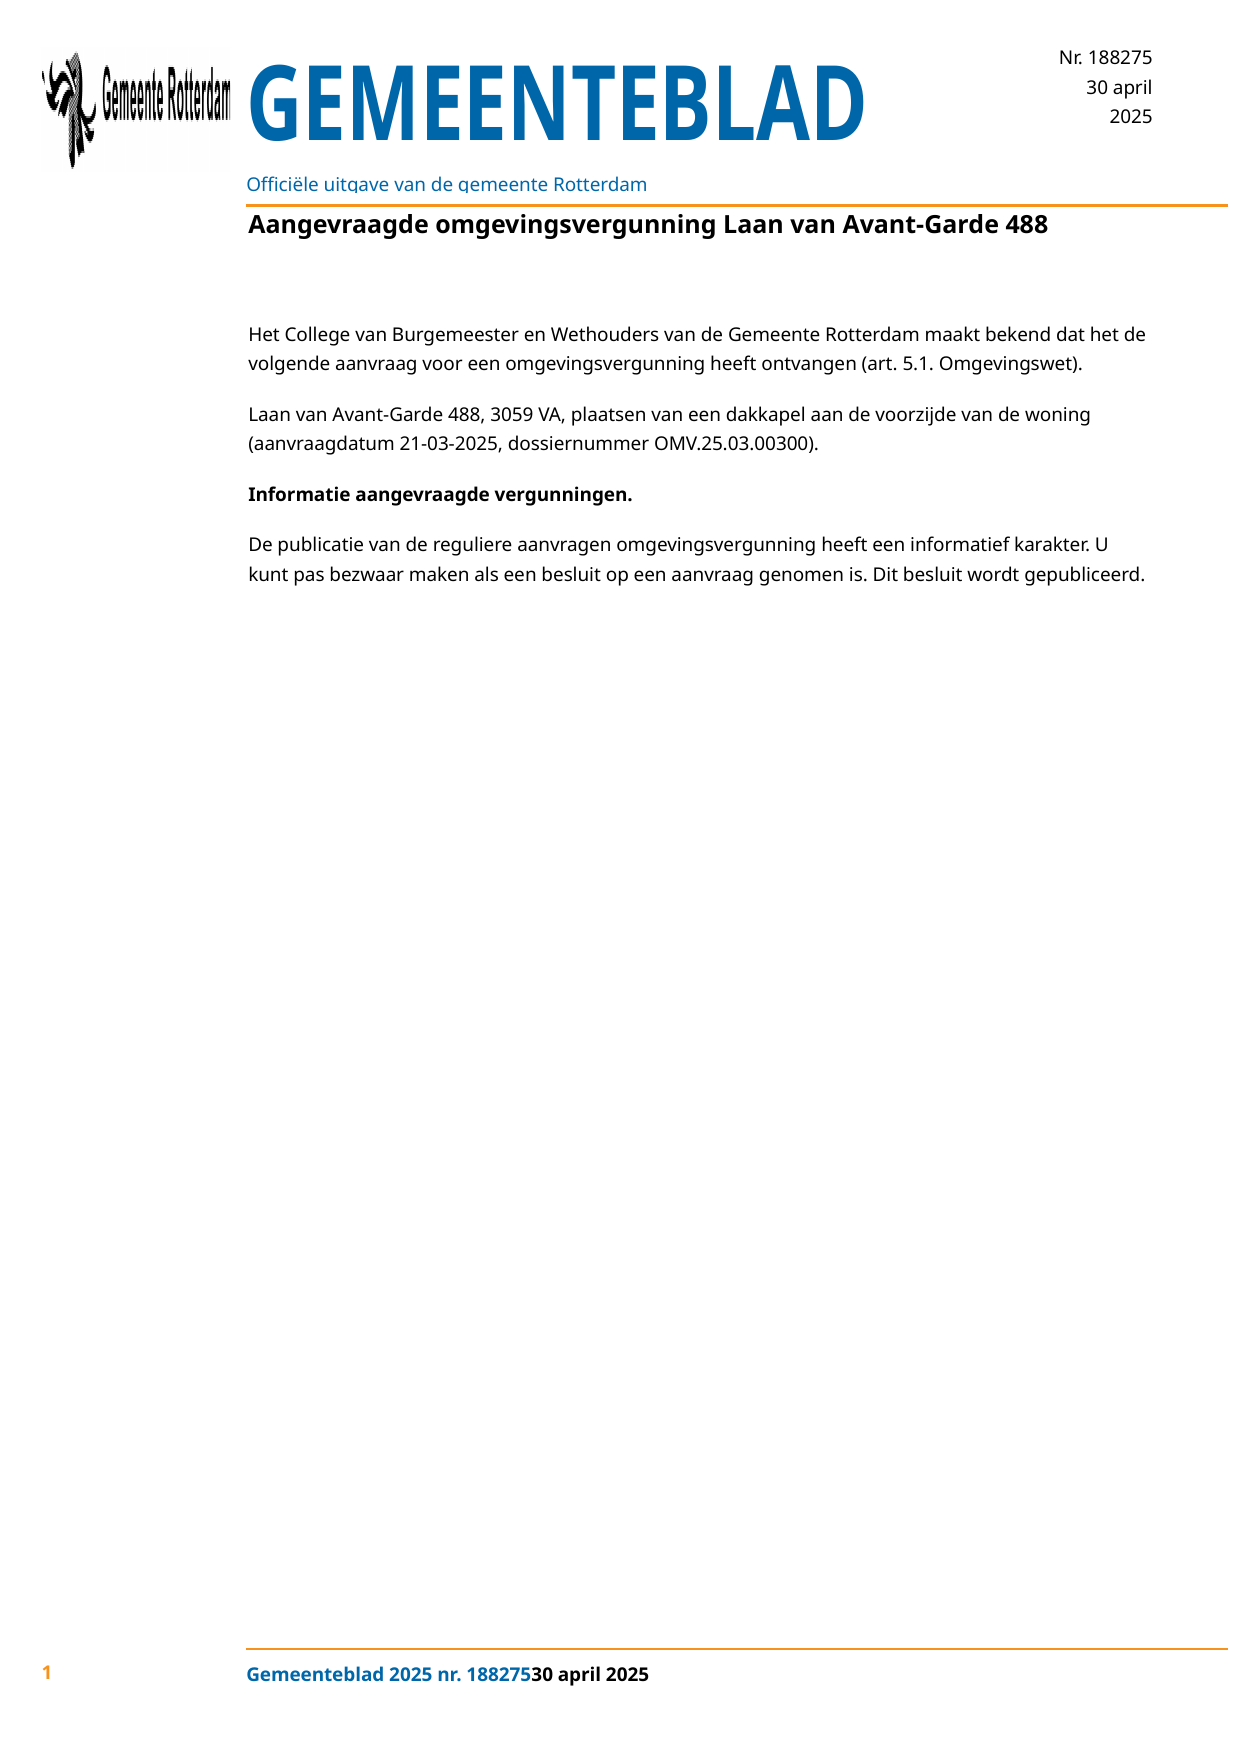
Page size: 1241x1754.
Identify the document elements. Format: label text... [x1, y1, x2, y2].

text De publicatie van de reguliere aanvragen omgevingsvergunning heeft een informatief karakter. U kunt pas bezwaar maken als een besluit op een aanvraag genomen is. Dit besluit wordt gepubliceerd. [248, 531, 1152, 586]
text Aangevraagde omgevingsvergunning Laan van Avant-Garde 488 [248, 207, 1152, 241]
text Laan van Avant-Garde 488, 3059 VA, plaatsen van een dakkapel aan de voorzijde van de woning (aanvraagdatum 21-03-2025, dossiernummer OMV.25.03.00300). [248, 401, 1152, 456]
text Informatie aangevraagde vergunningen. [248, 481, 1152, 506]
text Het College van Burgemeester en Wethouders van de Gemeente Rotterdam maakt bekend dat het de volgende aanvraag voor een omgevingsvergunning heeft ontvangen (art. 5.1. Omgevingswet). [248, 321, 1152, 376]
picture [41, 47, 231, 172]
